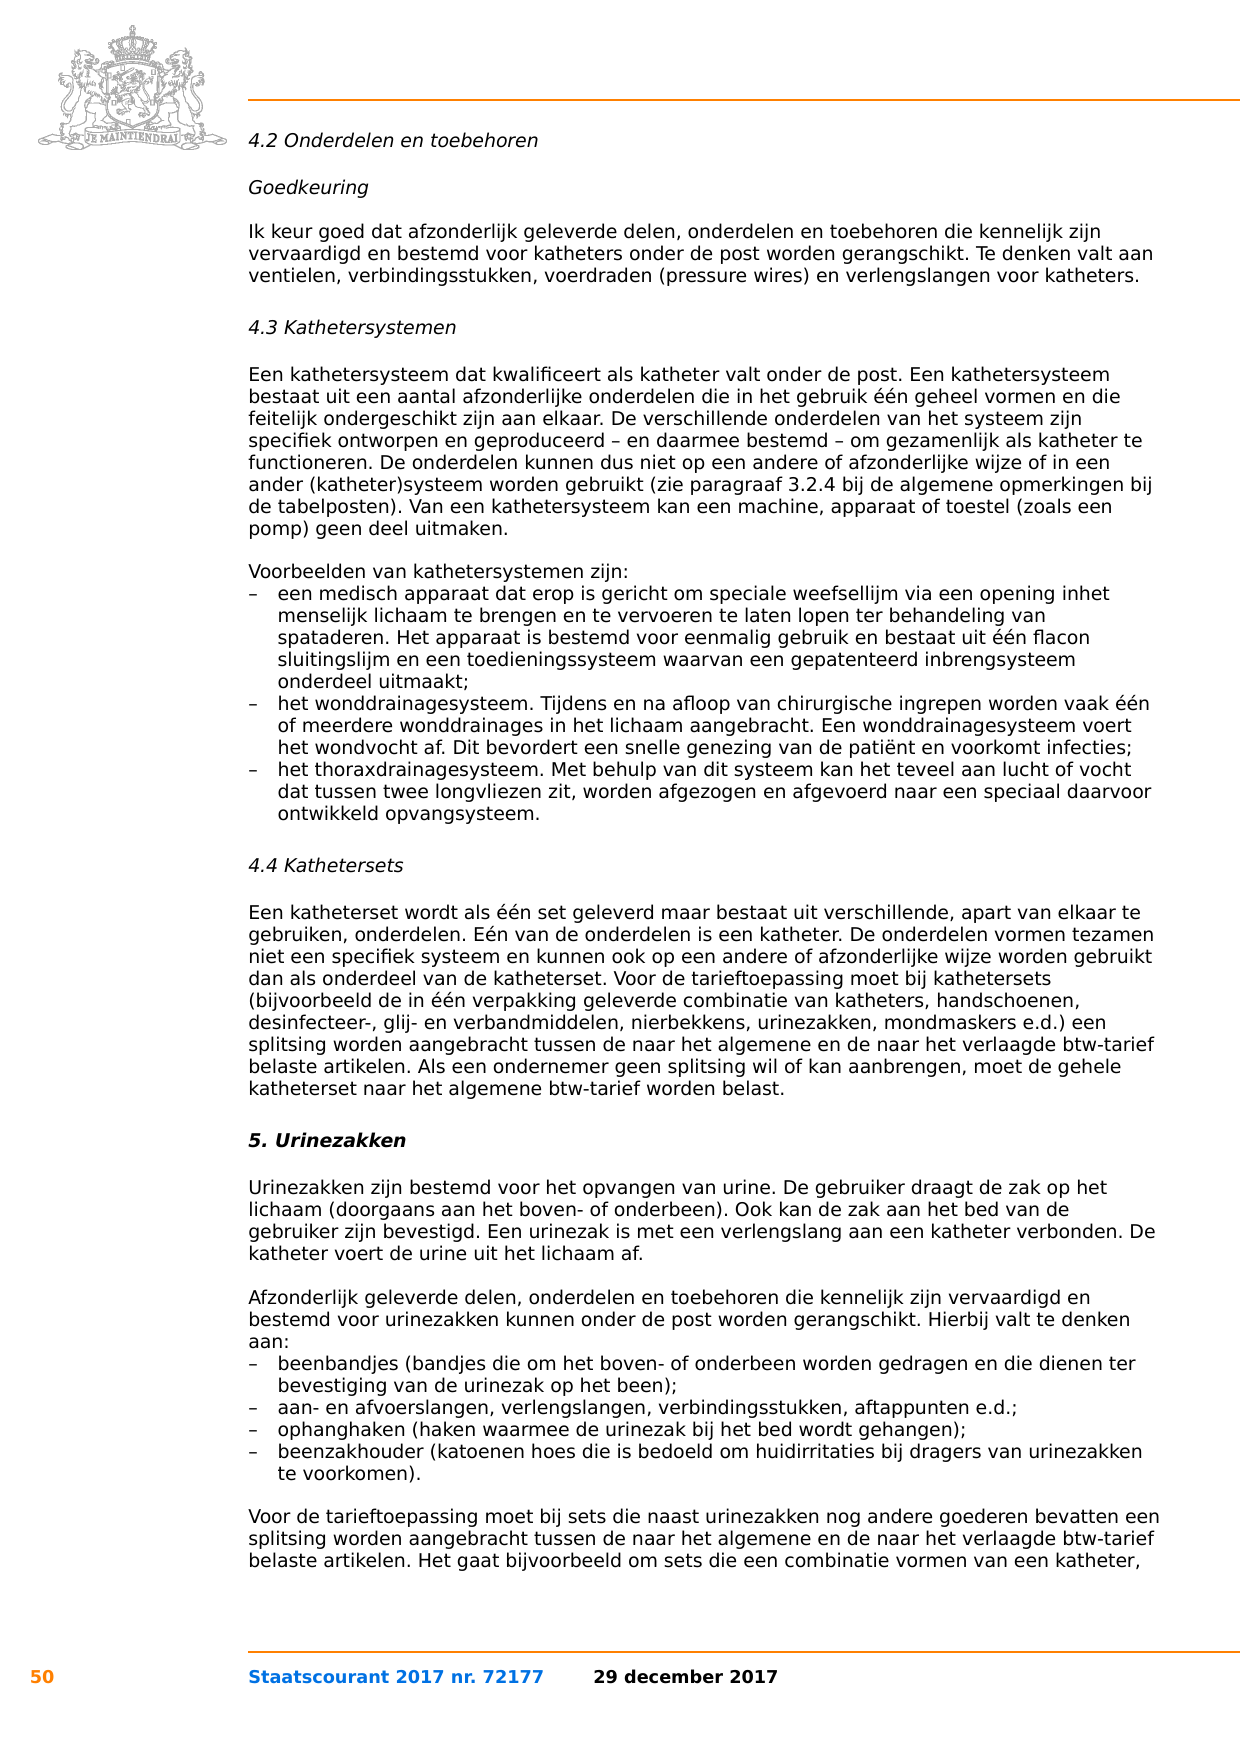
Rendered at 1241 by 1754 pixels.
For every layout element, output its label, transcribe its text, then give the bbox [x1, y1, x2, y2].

text Een katheterset wordt als één set geleverd maar bestaat uit verschillende, apart van elkaar te gebruiken, onderdelen. Eén van de onderdelen is een katheter. De onderdelen vormen tezamen niet een specifiek systeem en kunnen ook op een andere of afzonderlijke wijze worden gebruikt dan als onderdeel van de katheterset. Voor de tarieftoepassing moet bij kathetersets (bijvoorbeeld de in één verpakking geleverde combinatie van katheters, handschoenen, desinfecteer-, glij- en verbandmiddelen, nierbekkens, urinezakken, mondmaskers e.d.) een splitsing worden aangebracht tussen de naar het algemene en de naar het verlaagde btw-tarief belaste artikelen. Als een ondernemer geen splitsing wil of kan aanbrengen, moet de gehele katheterset naar het algemene btw-tarief worden belast. [248, 902, 1163, 1100]
subtitle Goedkeuring [248, 177, 1163, 199]
text – een medisch apparaat dat erop is gericht om speciale weefsellijm via een opening inhet menselijk lichaam te brengen en te vervoeren te laten lopen ter behandeling van spataderen. Het apparaat is bestemd voor eenmalig gebruik en bestaat uit één flacon sluitingslijm en een toedieningssysteem waarvan een gepatenteerd inbrengsysteem onderdeel uitmaakt; [248, 583, 1163, 693]
text Voorbeelden van kathetersystemen zijn: [248, 561, 1163, 583]
text – beenzakhouder (katoenen hoes die is bedoeld om huidirritaties bij dragers van urinezakken te voorkomen). [248, 1441, 1163, 1484]
subtitle 4.4 Kathetersets [248, 855, 1163, 877]
subtitle 4.3 Kathetersystemen [248, 317, 1163, 339]
subtitle 5. Urinezakken [248, 1130, 1163, 1152]
text – beenbandjes (bandjes die om het boven- of onderbeen worden gedragen en die dienen ter bevestiging van de urinezak op het been); [248, 1353, 1163, 1397]
text – het thoraxdrainagesysteem. Met behulp van dit systeem kan het teveel aan lucht of vocht dat tussen twee longvliezen zit, worden afgezogen en afgevoerd naar een speciaal daarvoor ontwikkeld opvangsysteem. [248, 759, 1163, 825]
text Voor de tarieftoepassing moet bij sets die naast urinezakken nog andere goederen bevatten een splitsing worden aangebracht tussen de naar het algemene en de naar het verlaagde btw-tarief belaste artikelen. Het gaat bijvoorbeeld om sets die een combinatie vormen van een katheter, [248, 1506, 1163, 1572]
text – ophanghaken (haken waarmee de urinezak bij het bed wordt gehangen); [248, 1418, 1163, 1441]
text – aan- en afvoerslangen, verlengslangen, verbindingsstukken, aftappunten e.d.; [248, 1397, 1163, 1418]
subtitle 4.2 Onderdelen en toebehoren [248, 130, 1163, 152]
picture [38, 25, 227, 150]
text Afzonderlijk geleverde delen, onderdelen en toebehoren die kennelijk zijn vervaardigd en bestemd voor urinezakken kunnen onder de post worden gerangschikt. Hierbij valt te denken aan: [248, 1287, 1163, 1353]
text Ik keur goed dat afzonderlijk geleverde delen, onderdelen en toebehoren die kennelijk zijn vervaardigd en bestemd voor katheters onder de post worden gerangschikt. Te denken valt aan ventielen, verbindingsstukken, voerdraden (pressure wires) en verlengslangen voor katheters. [248, 221, 1163, 287]
text – het wonddrainagesysteem. Tijdens en na afloop van chirurgische ingrepen worden vaak één of meerdere wonddrainages in het lichaam aangebracht. Een wonddrainagesysteem voert het wondvocht af. Dit bevordert een snelle genezing van de patiënt en voorkomt infecties; [248, 693, 1163, 759]
text Urinezakken zijn bestemd voor het opvangen van urine. De gebruiker draagt de zak op het lichaam (doorgaans aan het boven- of onderbeen). Ook kan de zak aan het bed van de gebruiker zijn bevestigd. Een urinezak is met een verlengslang aan een katheter verbonden. De katheter voert de urine uit het lichaam af. [248, 1177, 1163, 1265]
text Een kathetersysteem dat kwalificeert als katheter valt onder de post. Een kathetersysteem bestaat uit een aantal afzonderlijke onderdelen die in het gebruik één geheel vormen en die feitelijk ondergeschikt zijn aan elkaar. De verschillende onderdelen van het systeem zijn specifiek ontworpen en geproduceerd – en daarmee bestemd – om gezamenlijk als katheter te functioneren. De onderdelen kunnen dus niet op een andere of afzonderlijke wijze of in een ander (katheter)systeem worden gebruikt (zie paragraaf 3.2.4 bij de algemene opmerkingen bij de tabelposten). Van een kathetersysteem kan een machine, apparaat of toestel (zoals een pomp) geen deel uitmaken. [248, 364, 1163, 539]
